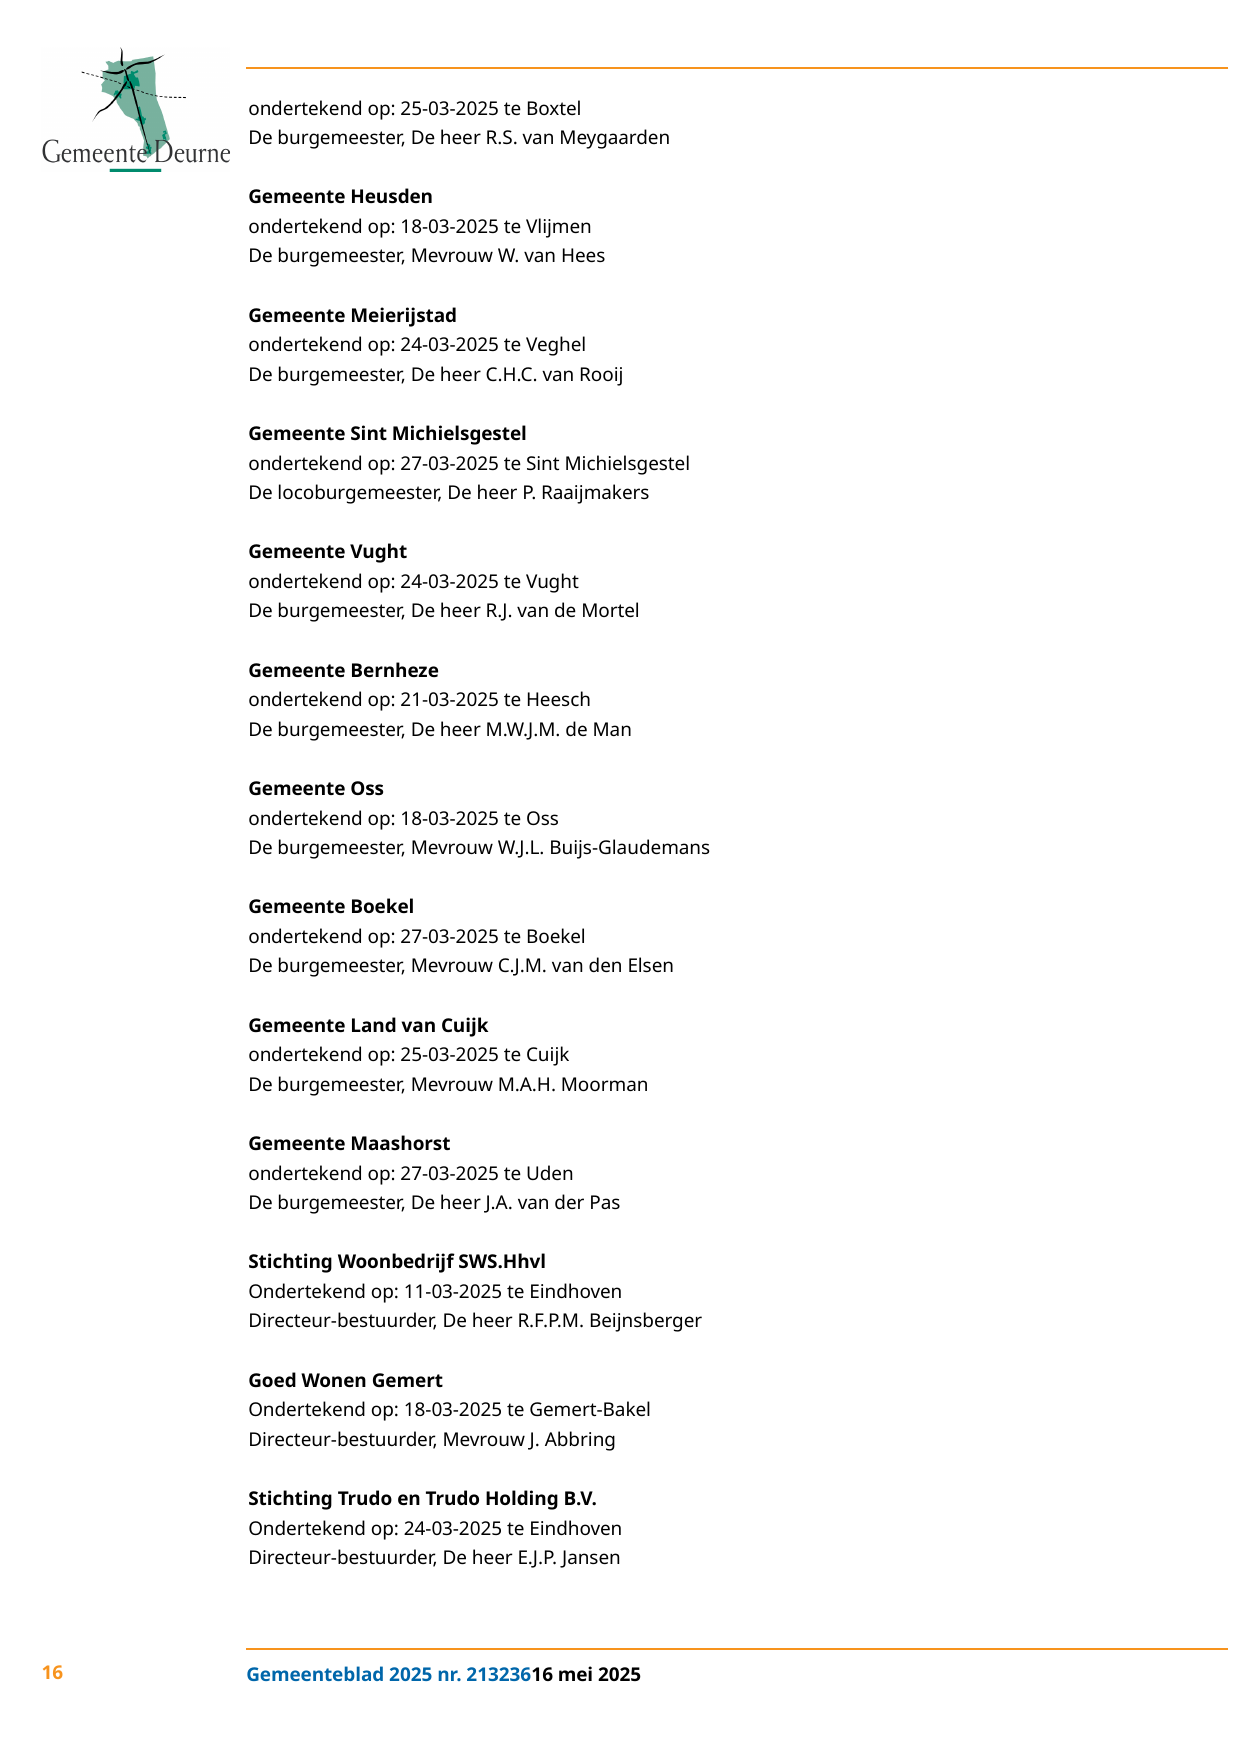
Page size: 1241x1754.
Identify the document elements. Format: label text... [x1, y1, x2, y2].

text ondertekend op: 27-03-2025 te Boekel [248, 923, 1152, 949]
text ondertekend op: 25-03-2025 te Cuijk [248, 1041, 1152, 1067]
text Gemeente Oss [248, 775, 1152, 801]
text Stichting Trudo en Trudo Holding B.V. [248, 1485, 1152, 1511]
text Directeur-bestuurder, De heer R.F.P.M. Beijnsberger [248, 1308, 1152, 1333]
text Gemeente Bernheze [248, 657, 1152, 683]
text ondertekend op: 27-03-2025 te Sint Michielsgestel [248, 450, 1152, 476]
text Gemeente Meierijstad [248, 302, 1152, 328]
text Directeur-bestuurder, Mevrouw J. Abbring [248, 1426, 1152, 1452]
text Gemeente Vught [248, 538, 1152, 564]
text Gemeente Maashorst [248, 1130, 1152, 1156]
text De burgemeester, De heer J.A. van der Pas [248, 1189, 1152, 1215]
text Ondertekend op: 24-03-2025 te Eindhoven [248, 1515, 1152, 1541]
text De burgemeester, De heer M.W.J.M. de Man [248, 716, 1152, 742]
text Stichting Woonbedrijf SWS.Hhvl [248, 1248, 1152, 1274]
text Ondertekend op: 11-03-2025 te Eindhoven [248, 1278, 1152, 1304]
text Gemeente Heusden [248, 183, 1152, 209]
text De burgemeester, De heer C.H.C. van Rooij [248, 361, 1152, 387]
text ondertekend op: 21-03-2025 te Heesch [248, 686, 1152, 712]
text De burgemeester, Mevrouw W.J.L. Buijs-Glaudemans [248, 834, 1152, 860]
text De burgemeester, De heer R.S. van Meygaarden [248, 124, 1152, 150]
text Gemeente Boekel [248, 893, 1152, 919]
text ondertekend op: 18-03-2025 te Vlijmen [248, 213, 1152, 239]
text De burgemeester, De heer R.J. van de Mortel [248, 598, 1152, 623]
text ondertekend op: 25-03-2025 te Boxtel [248, 95, 1152, 121]
text ondertekend op: 24-03-2025 te Vught [248, 568, 1152, 594]
text De burgemeester, Mevrouw M.A.H. Moorman [248, 1071, 1152, 1097]
text De burgemeester, Mevrouw C.J.M. van den Elsen [248, 953, 1152, 978]
text ondertekend op: 27-03-2025 te Uden [248, 1160, 1152, 1186]
text ondertekend op: 18-03-2025 te Oss [248, 805, 1152, 831]
picture [41, 47, 231, 172]
text ondertekend op: 24-03-2025 te Veghel [248, 331, 1152, 357]
text De burgemeester, Mevrouw W. van Hees [248, 243, 1152, 268]
text De locoburgemeester, De heer P. Raaijmakers [248, 479, 1152, 505]
text Ondertekend op: 18-03-2025 te Gemert-Bakel [248, 1396, 1152, 1422]
text Gemeente Land van Cuijk [248, 1012, 1152, 1038]
text Goed Wonen Gemert [248, 1367, 1152, 1393]
text Gemeente Sint Michielsgestel [248, 420, 1152, 446]
text Directeur-bestuurder, De heer E.J.P. Jansen [248, 1544, 1152, 1570]
